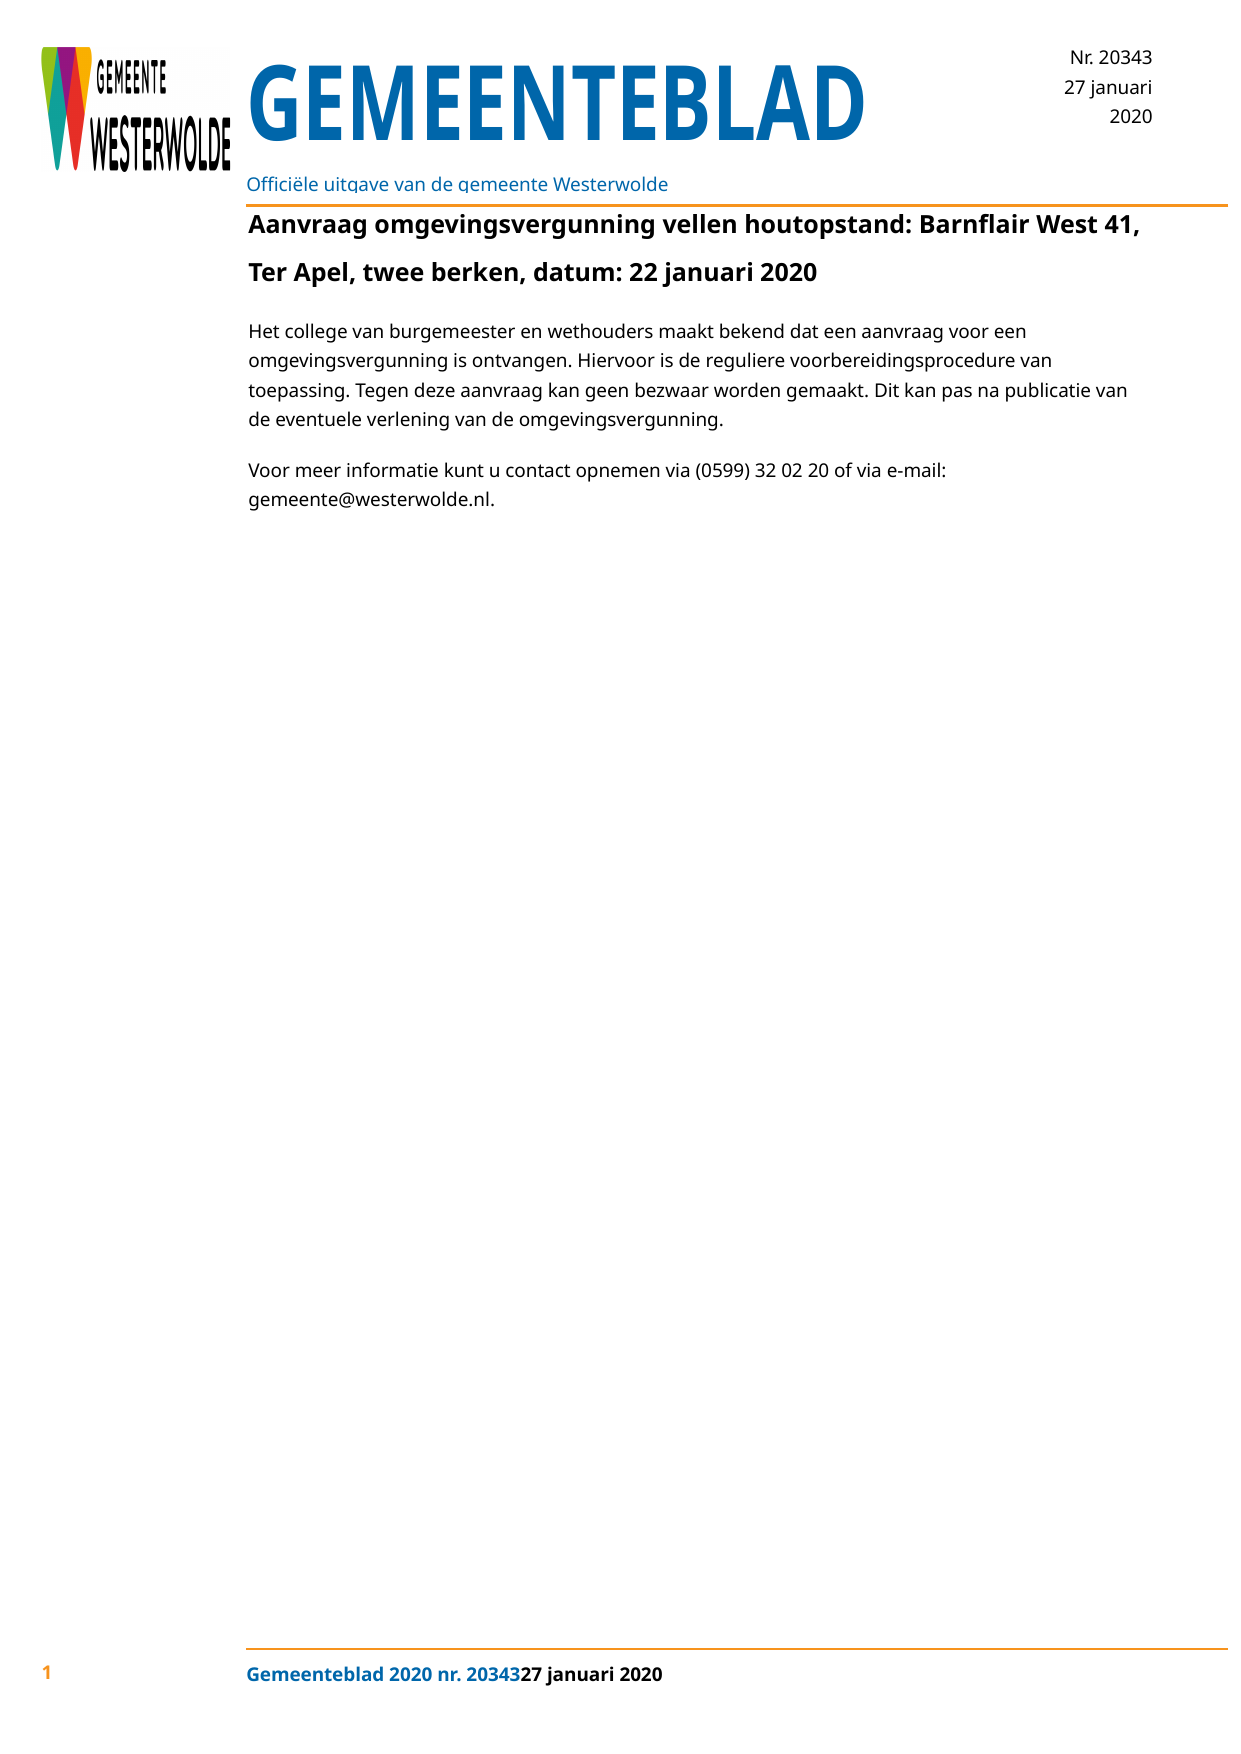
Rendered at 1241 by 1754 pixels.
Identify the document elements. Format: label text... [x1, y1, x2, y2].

text Voor meer informatie kunt u contact opnemen via (0599) 32 02 20 of via e-mail: gemeente@westerwolde.nl. [248, 457, 1152, 512]
text Aanvraag omgevingsvergunning vellen houtopstand: Barnflair West 41, Ter Apel, twee berken, datum: 22 januari 2020 [248, 207, 1152, 288]
text Het college van burgemeester en wethouders maakt bekend dat een aanvraag voor een omgevingsvergunning is ontvangen. Hiervoor is de reguliere voorbereidingsprocedure van toepassing. Tegen deze aanvraag kan geen bezwaar worden gemaakt. Dit kan pas na publicatie van de eventuele verlening van de omgevingsvergunning. [248, 318, 1152, 432]
picture [41, 47, 231, 172]
